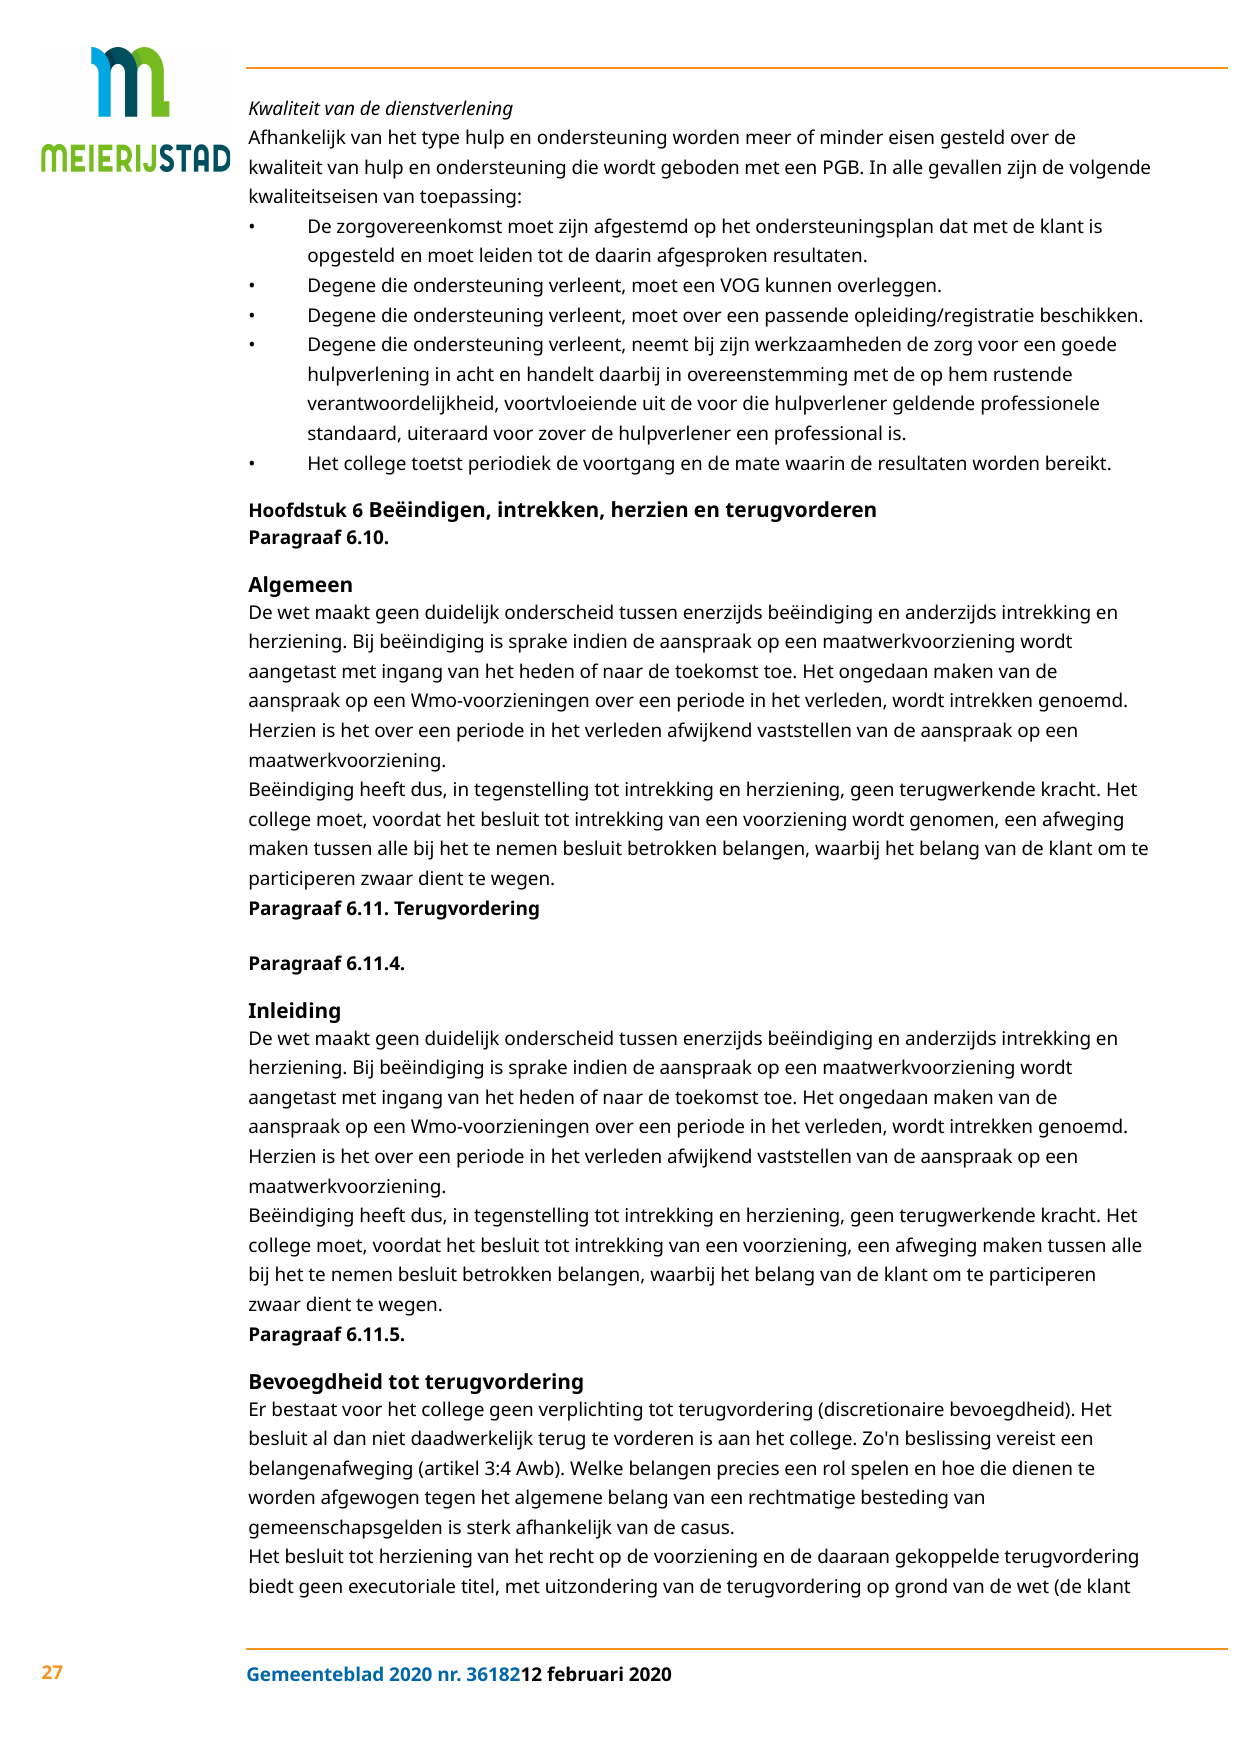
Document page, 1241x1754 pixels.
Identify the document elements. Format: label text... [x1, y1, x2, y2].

list Het college toetst periodiek de voortgang en de mate waarin de resultaten worden bereikt. [248, 450, 1152, 476]
text Er bestaat voor het college geen verplichting tot terugvordering (discretionaire bevoegdheid). Het besluit al dan niet daadwerkelijk terug te vorderen is aan het college. Zo'n beslissing vereist een belangenafweging (artikel 3:4 Awb). Welke belangen precies een rol spelen en hoe die dienen te worden afgewogen tegen het algemene belang van een rechtmatige besteding van gemeenschapsgelden is sterk afhankelijk van de casus. [248, 1396, 1152, 1540]
text Inleiding [248, 997, 1152, 1025]
text Hoofdstuk 6 Beëindigen, intrekken, herzien en terugvorderen [248, 495, 1152, 524]
text Kwaliteit van de dienstverlening [248, 95, 1152, 121]
text Het besluit tot herziening van het recht op de voorziening en de daaraan gekoppelde terugvordering biedt geen executoriale titel, met uitzondering van de terugvordering op grond van de wet (de klant [248, 1544, 1152, 1599]
text Afhankelijk van het type hulp en ondersteuning worden meer of minder eisen gesteld over de kwaliteit van hulp en ondersteuning die wordt geboden met een PGB. In alle gevallen zijn de volgende kwaliteitseisen van toepassing: [248, 124, 1152, 209]
text Paragraaf 6.10. [248, 524, 1152, 549]
text De wet maakt geen duidelijk onderscheid tussen enerzijds beëindiging en anderzijds intrekking en herziening. Bij beëindiging is sprake indien de aanspraak op een maatwerkvoorziening wordt aangetast met ingang van het heden of naar de toekomst toe. Het ongedaan maken van de aanspraak op een Wmo-voorzieningen over een periode in het verleden, wordt intrekken genoemd. Herzien is het over een periode in het verleden afwijkend vaststellen van de aanspraak op een maatwerkvoorziening. [248, 599, 1152, 772]
text Beëindiging heeft dus, in tegenstelling tot intrekking en herziening, geen terugwerkende kracht. Het college moet, voordat het besluit tot intrekking van een voorziening, een afweging maken tussen alle bij het te nemen besluit betrokken belangen, waarbij het belang van de klant om te participeren zwaar dient te wegen. [248, 1202, 1152, 1317]
text De wet maakt geen duidelijk onderscheid tussen enerzijds beëindiging en anderzijds intrekking en herziening. Bij beëindiging is sprake indien de aanspraak op een maatwerkvoorziening wordt aangetast met ingang van het heden of naar de toekomst toe. Het ongedaan maken van de aanspraak op een Wmo-voorzieningen over een periode in het verleden, wordt intrekken genoemd. Herzien is het over een periode in het verleden afwijkend vaststellen van de aanspraak op een maatwerkvoorziening. [248, 1025, 1152, 1199]
picture [41, 47, 231, 172]
list Degene die ondersteuning verleent, neemt bij zijn werkzaamheden de zorg voor een goede hulpverlening in acht en handelt daarbij in overeenstemming met de op hem rustende verantwoordelijkheid, voortvloeiende uit de voor die hulpverlener geldende professionele standaard, uiteraard voor zover de hulpverlener een professional is. [248, 331, 1152, 446]
text Paragraaf 6.11. Terugvordering [248, 895, 1152, 920]
text Beëindiging heeft dus, in tegenstelling tot intrekking en herziening, geen terugwerkende kracht. Het college moet, voordat het besluit tot intrekking van een voorziening wordt genomen, een afweging maken tussen alle bij het te nemen besluit betrokken belangen, waarbij het belang van de klant om te participeren zwaar dient te wegen. [248, 776, 1152, 891]
list Degene die ondersteuning verleent, moet over een passende opleiding/registratie beschikken. [248, 302, 1152, 328]
list Degene die ondersteuning verleent, moet een VOG kunnen overleggen. [248, 272, 1152, 298]
text Paragraaf 6.11.5. [248, 1321, 1152, 1347]
text Paragraaf 6.11.4. [248, 950, 1152, 976]
text Bevoegdheid tot terugvordering [248, 1367, 1152, 1396]
list De zorgovereenkomst moet zijn afgestemd op het ondersteuningsplan dat met de klant is opgesteld en moet leiden tot de daarin afgesproken resultaten. [248, 213, 1152, 268]
text Algemeen [248, 570, 1152, 599]
